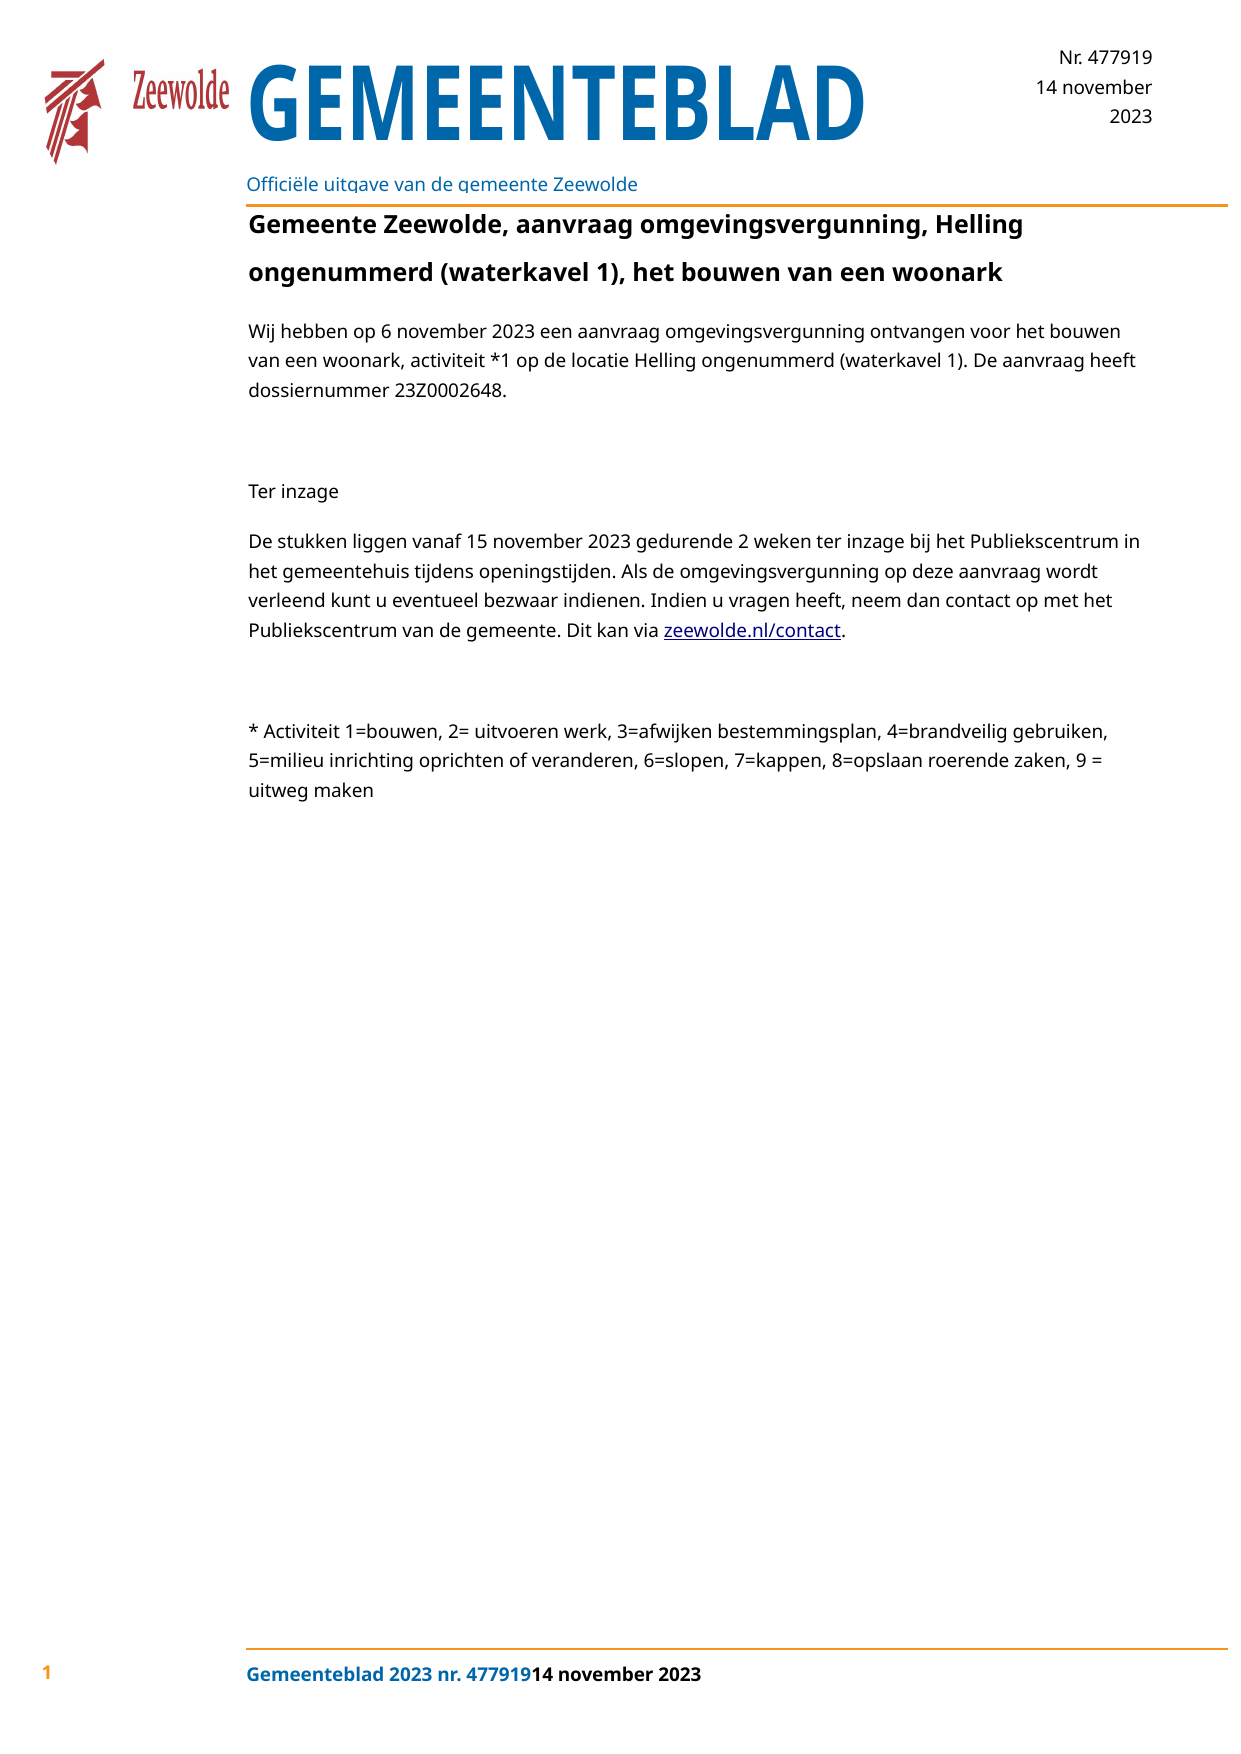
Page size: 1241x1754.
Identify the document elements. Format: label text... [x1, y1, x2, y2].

text Gemeente Zeewolde, aanvraag omgevingsvergunning, Helling ongenummerd (waterkavel 1), het bouwen van een woonark [248, 207, 1152, 288]
text De stukken liggen vanaf 15 november 2023 gedurende 2 weken ter inzage bij het Publiekscentrum in het gemeentehuis tijdens openingstijden. Als de omgevingsvergunning op deze aanvraag wordt verleend kunt u eventueel bezwaar indienen. Indien u vragen heeft, neem dan contact op met het Publiekscentrum van de gemeente. Dit kan via zeewolde.nl/contact. [248, 528, 1152, 643]
text * Activiteit 1=bouwen, 2= uitvoeren werk, 3=afwijken bestemmingsplan, 4=brandveilig gebruiken, 5=milieu inrichting oprichten of veranderen, 6=slopen, 7=kappen, 8=opslaan roerende zaken, 9 = uitweg maken [248, 718, 1152, 803]
text Ter inzage [248, 478, 1152, 504]
text Wij hebben op 6 november 2023 een aanvraag omgevingsvergunning ontvangen voor het bouwen van een woonark, activiteit *1 op de locatie Helling ongenummerd (waterkavel 1). De aanvraag heeft dossiernummer 23Z0002648. [248, 318, 1152, 403]
picture [41, 47, 231, 172]
